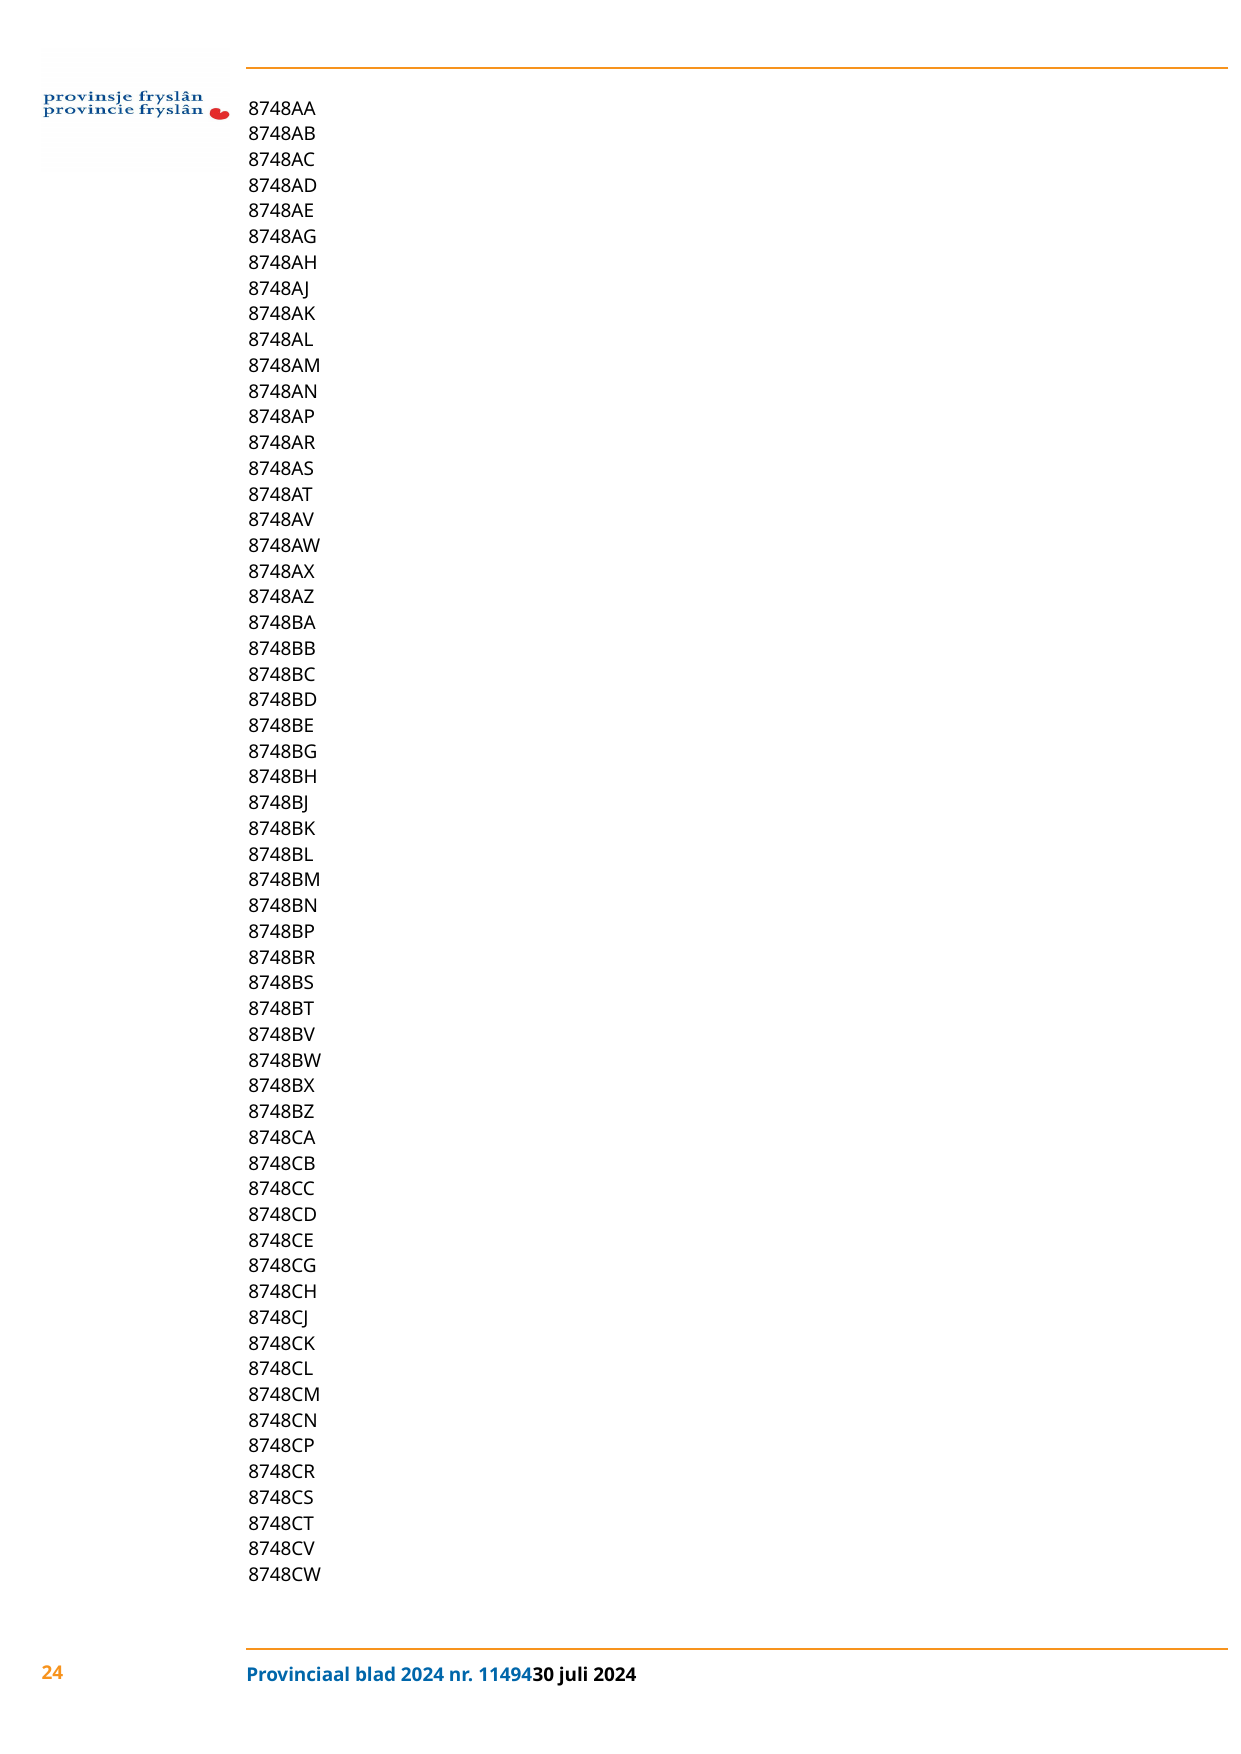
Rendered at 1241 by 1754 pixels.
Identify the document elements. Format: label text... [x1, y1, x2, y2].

table_cell 8748BJ [248, 790, 1152, 815]
table_cell 8748AP [248, 404, 1152, 429]
table_cell 8748AB [248, 121, 1152, 146]
table_cell 8748CK [248, 1330, 1152, 1356]
table_cell 8748BG [248, 738, 1152, 764]
table_cell 8748AG [248, 224, 1152, 249]
table_cell 8748BZ [248, 1098, 1152, 1124]
table_cell 8748BS [248, 970, 1152, 995]
table_cell 8748BX [248, 1073, 1152, 1098]
table_cell 8748BV [248, 1021, 1152, 1047]
table_cell 8748BA [248, 609, 1152, 635]
table_cell 8748BR [248, 944, 1152, 969]
table_cell 8748AE [248, 198, 1152, 223]
table_cell 8748AV [248, 506, 1152, 532]
table_cell 8748CR [248, 1459, 1152, 1484]
table_cell 8748AM [248, 352, 1152, 378]
table_cell 8748CA [248, 1124, 1152, 1150]
picture [41, 47, 231, 172]
table_cell 8748CH [248, 1278, 1152, 1304]
table_cell 8748AK [248, 301, 1152, 326]
table_cell 8748BH [248, 764, 1152, 789]
table_cell 8748CN [248, 1407, 1152, 1433]
table_cell 8748BK [248, 815, 1152, 841]
table_cell 8748CM [248, 1381, 1152, 1407]
table_cell 8748AL [248, 326, 1152, 352]
table_cell 8748AN [248, 378, 1152, 403]
table_cell 8748CD [248, 1201, 1152, 1227]
table_cell 8748BL [248, 841, 1152, 867]
table_cell 8748AA [248, 95, 1152, 121]
table_cell 8748CV [248, 1536, 1152, 1561]
table_cell 8748AS [248, 455, 1152, 481]
table_cell 8748BP [248, 918, 1152, 944]
table_cell 8748BD [248, 687, 1152, 712]
table_cell 8748AD [248, 172, 1152, 198]
table_cell 8748BM [248, 867, 1152, 892]
table_cell 8748AZ [248, 584, 1152, 609]
table_cell 8748CW [248, 1561, 1152, 1587]
table_cell 8748CJ [248, 1304, 1152, 1330]
table_cell 8748AT [248, 481, 1152, 506]
table_cell 8748AJ [248, 275, 1152, 301]
table_cell 8748AX [248, 558, 1152, 584]
table_cell 8748CE [248, 1227, 1152, 1253]
table_cell 8748CB [248, 1150, 1152, 1175]
table_cell 8748AW [248, 532, 1152, 558]
table_cell 8748CT [248, 1510, 1152, 1536]
table_cell 8748AC [248, 146, 1152, 172]
table_cell 8748AR [248, 429, 1152, 455]
table_cell 8748CL [248, 1356, 1152, 1381]
table_cell 8748CC [248, 1175, 1152, 1201]
table_cell 8748AH [248, 249, 1152, 275]
table_cell 8748BE [248, 712, 1152, 738]
table_cell 8748BC [248, 661, 1152, 687]
table_cell 8748BW [248, 1047, 1152, 1072]
table_cell 8748BB [248, 635, 1152, 661]
table_cell 8748CP [248, 1433, 1152, 1458]
table_cell 8748BN [248, 893, 1152, 918]
table_cell 8748CG [248, 1253, 1152, 1278]
table_cell 8748BT [248, 995, 1152, 1021]
table_cell 8748CS [248, 1484, 1152, 1510]
